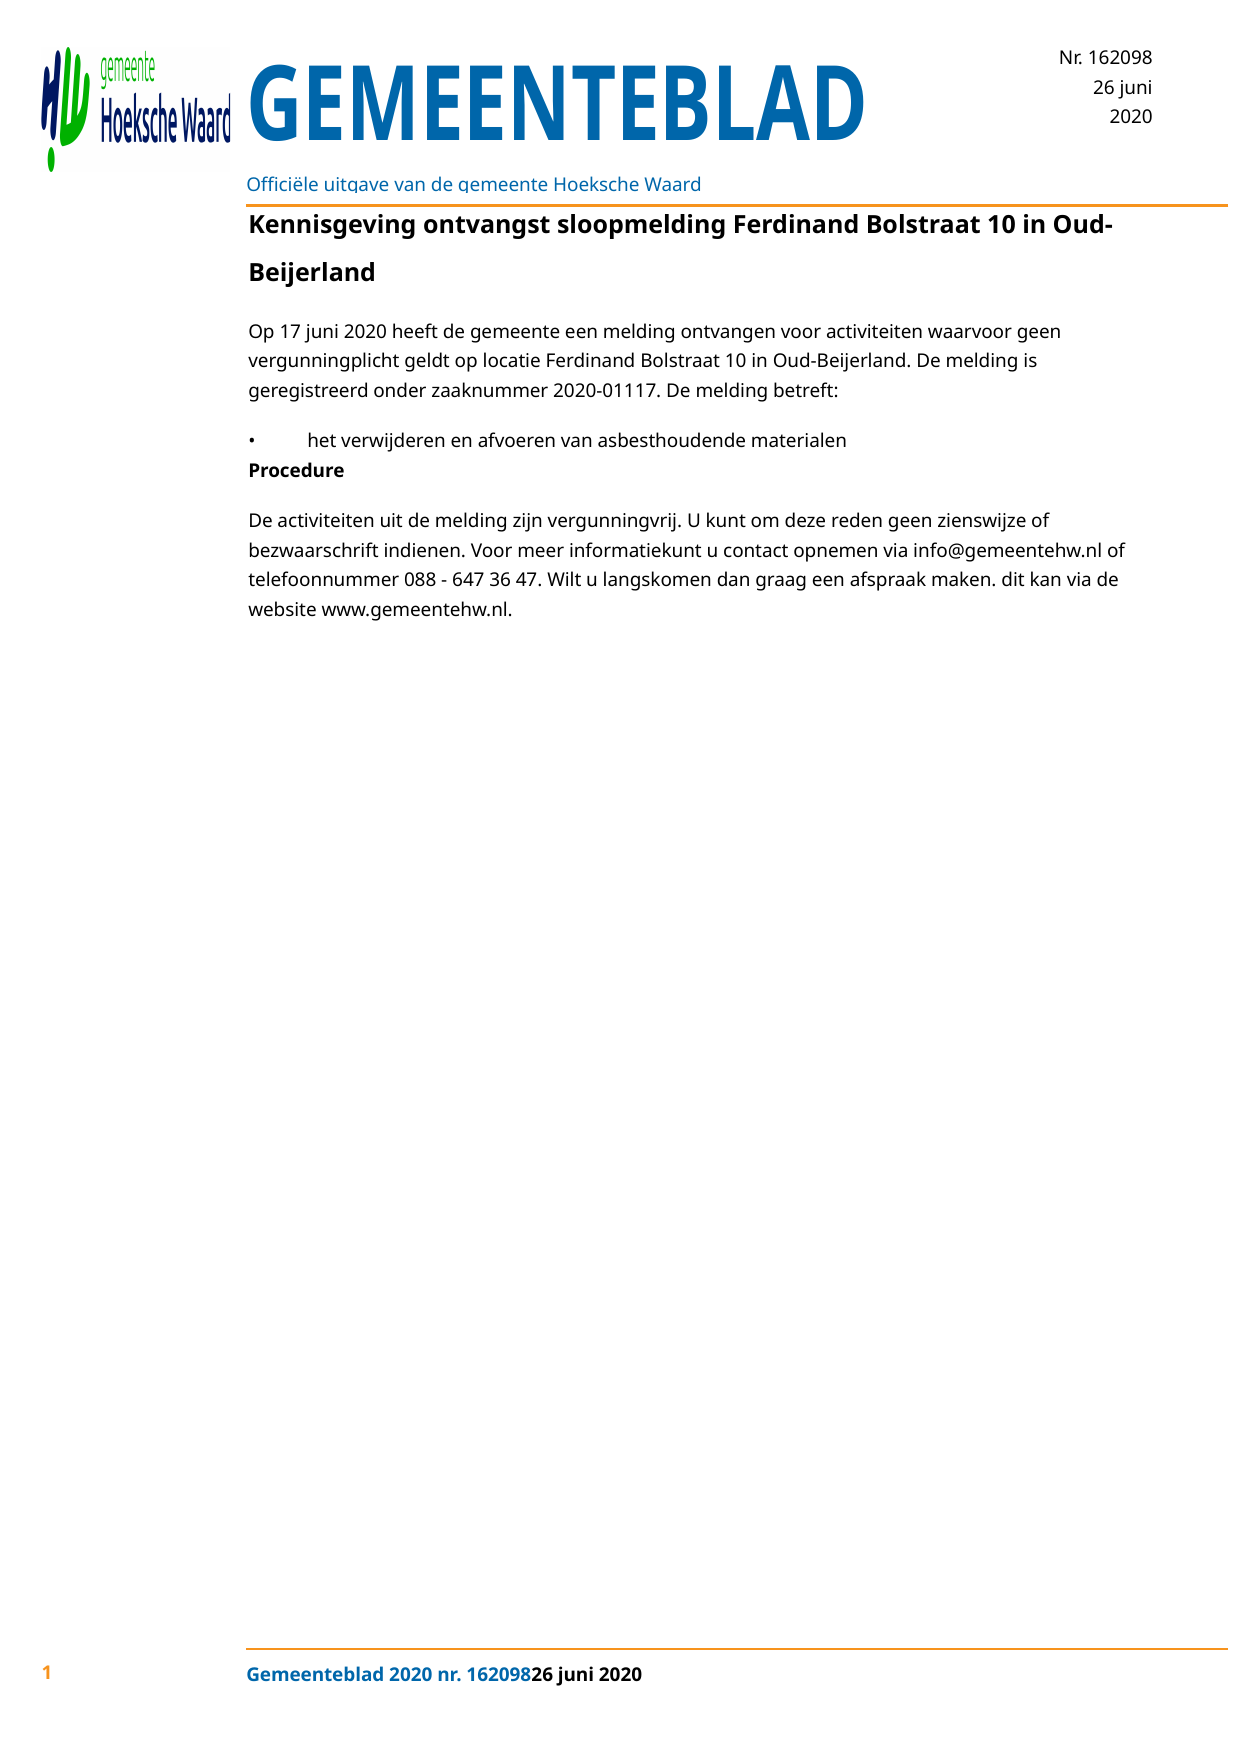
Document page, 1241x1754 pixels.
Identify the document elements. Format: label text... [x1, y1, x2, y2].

text De activiteiten uit de melding zijn vergunningvrij. U kunt om deze reden geen zienswijze of bezwaarschrift indienen. Voor meer informatiekunt u contact opnemen via info@gemeentehw.nl of telefoonnummer 088 - 647 36 47. Wilt u langskomen dan graag een afspraak maken. dit kan via de website www.gemeentehw.nl. [248, 507, 1152, 622]
text Procedure [248, 457, 1152, 483]
list het verwijderen en afvoeren van asbesthoudende materialen [248, 427, 1152, 453]
picture [41, 47, 231, 172]
text Kennisgeving ontvangst sloopmelding Ferdinand Bolstraat 10 in Oud-Beijerland [248, 207, 1152, 288]
text Op 17 juni 2020 heeft de gemeente een melding ontvangen voor activiteiten waarvoor geen vergunningplicht geldt op locatie Ferdinand Bolstraat 10 in Oud-Beijerland. De melding is geregistreerd onder zaaknummer 2020-01117. De melding betreft: [248, 318, 1152, 403]
